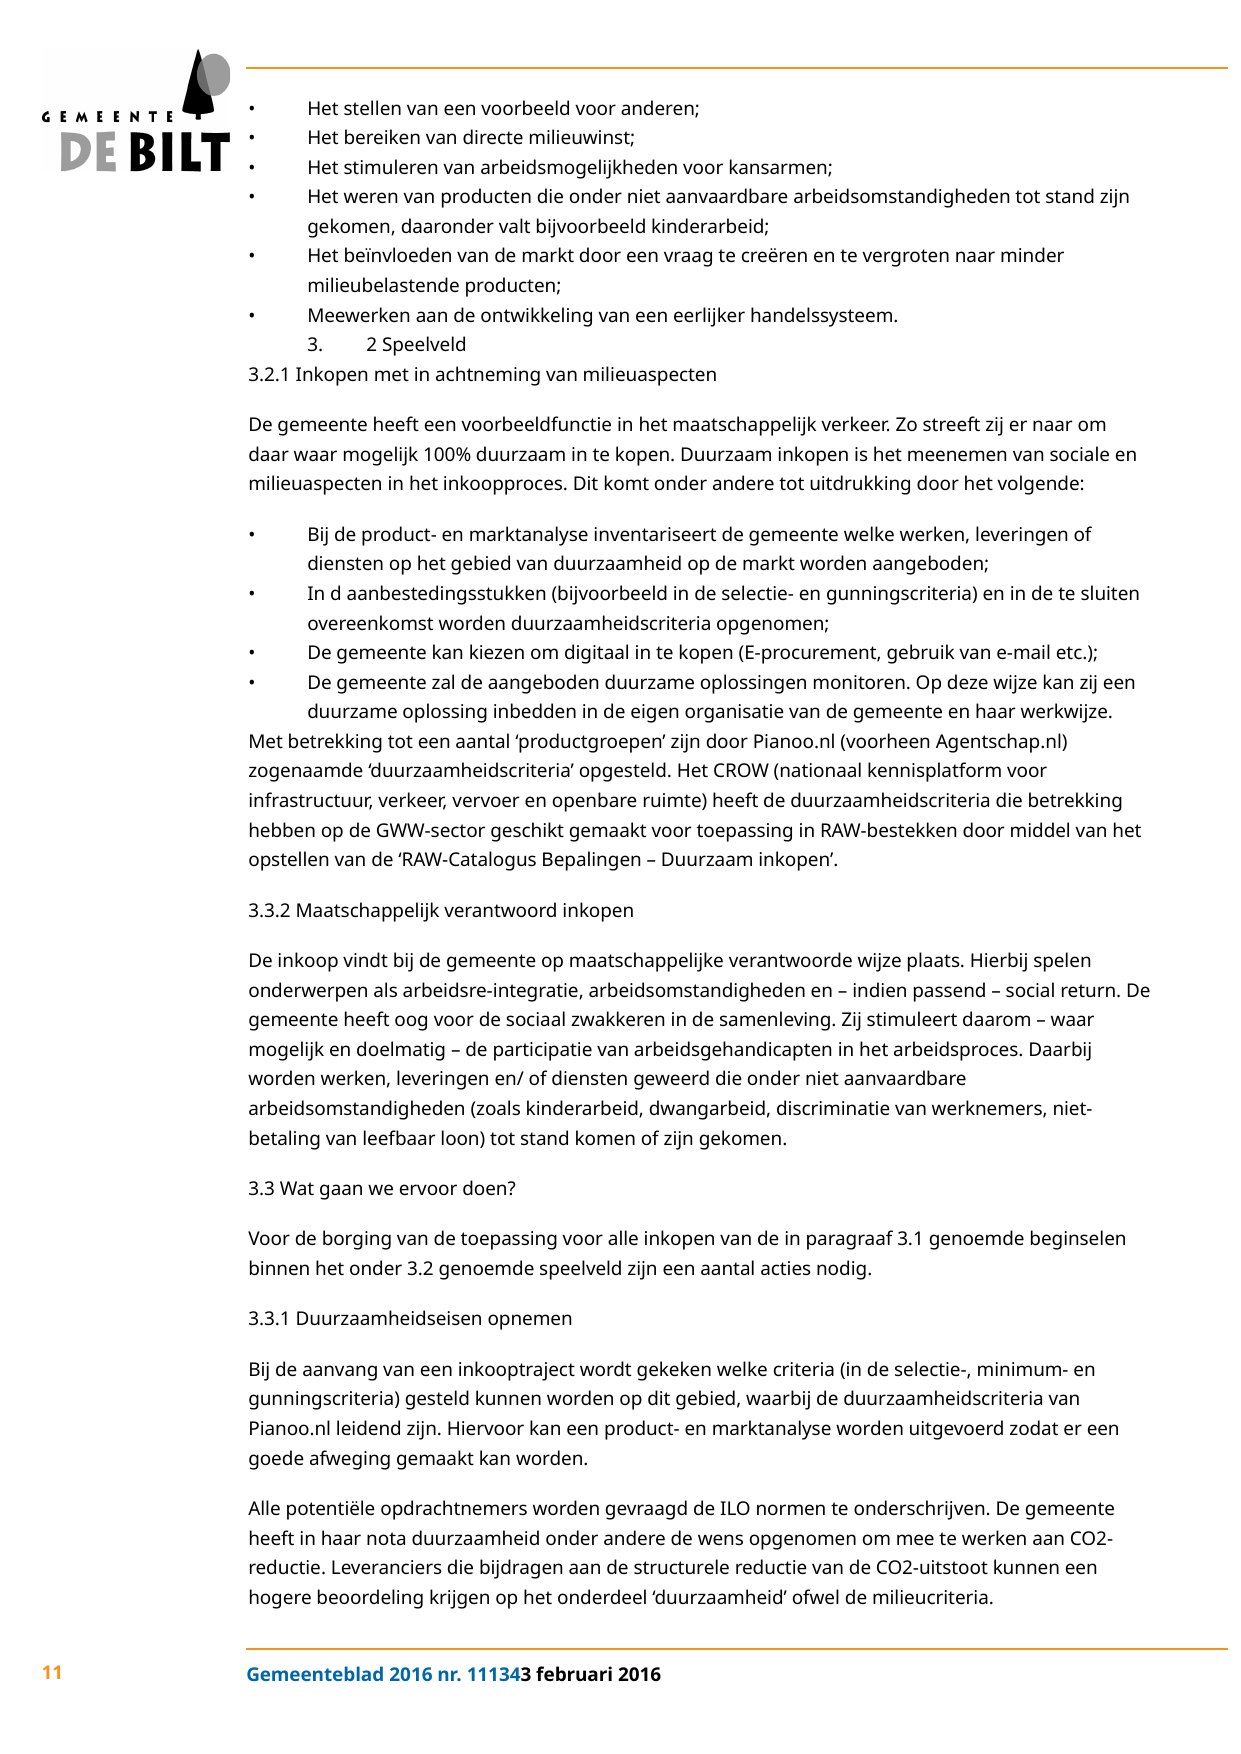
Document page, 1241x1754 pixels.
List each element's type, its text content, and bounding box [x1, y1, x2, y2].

list Het bereiken van directe milieuwinst; [248, 124, 1152, 150]
list 2 Speelveld [307, 331, 1152, 357]
text De gemeente heeft een voorbeeldfunctie in het maatschappelijk verkeer. Zo streeft zij er naar om daar waar mogelijk 100% duurzaam in te kopen. Duurzaam inkopen is het meenemen van sociale en milieuaspecten in het inkoopproces. Dit komt onder andere tot uitdrukking door het volgende: [248, 411, 1152, 496]
list In d aanbestedingsstukken (bijvoorbeeld in de selectie- en gunningscriteria) en in de te sluiten overeenkomst worden duurzaamheidscriteria opgenomen; [248, 580, 1152, 636]
list Het stimuleren van arbeidsmogelijkheden voor kansarmen; [248, 154, 1152, 180]
text De inkoop vindt bij de gemeente op maatschappelijke verantwoorde wijze plaats. Hierbij spelen onderwerpen als arbeidsre-integratie, arbeidsomstandigheden en – indien passend – social return. De gemeente heeft oog voor de sociaal zwakkeren in de samenleving. Zij stimuleert daarom – waar mogelijk en doelmatig – de participatie van arbeidsgehandicapten in het arbeidsproces. Daarbij worden werken, leveringen en/ of diensten geweerd die onder niet aanvaardbare arbeidsomstandigheden (zoals kinderarbeid, dwangarbeid, discriminatie van werknemers, niet-betaling van leefbaar loon) tot stand komen of zijn gekomen. [248, 947, 1152, 1151]
list Het stellen van een voorbeeld voor anderen; [248, 95, 1152, 121]
list De gemeente kan kiezen om digitaal in te kopen (E-procurement, gebruik van e-mail etc.); [248, 639, 1152, 665]
text 3.3 Wat gaan we ervoor doen? [248, 1175, 1152, 1201]
text 3.3.2 Maatschappelijk verantwoord inkopen [248, 897, 1152, 923]
text Bij de aanvang van een inkooptraject wordt gekeken welke criteria (in de selectie-, minimum- en gunningscriteria) gesteld kunnen worden op dit gebied, waarbij de duurzaamheidscriteria van Pianoo.nl leidend zijn. Hiervoor kan een product- en marktanalyse worden uitgevoerd zodat er een goede afweging gemaakt kan worden. [248, 1356, 1152, 1471]
text Alle potentiële opdrachtnemers worden gevraagd de ILO normen te onderschrijven. De gemeente heeft in haar nota duurzaamheid onder andere de wens opgenomen om mee te werken aan CO2-reductie. Leveranciers die bijdragen aan de structurele reductie van de CO2-uitstoot kunnen een hogere beoordeling krijgen op het onderdeel ‘duurzaamheid’ ofwel de milieucriteria. [248, 1495, 1152, 1610]
list De gemeente zal de aangeboden duurzame oplossingen monitoren. Op deze wijze kan zij een duurzame oplossing inbedden in de eigen organisatie van de gemeente en haar werkwijze. [248, 669, 1152, 724]
list Bij de product- en marktanalyse inventariseert de gemeente welke werken, leveringen of diensten op het gebied van duurzaamheid op de markt worden aangeboden; [248, 521, 1152, 576]
picture [41, 47, 231, 172]
text 3.3.1 Duurzaamheidseisen opnemen [248, 1306, 1152, 1331]
list Meewerken aan de ontwikkeling van een eerlijker handelssysteem. [248, 302, 1152, 328]
text Voor de borging van de toepassing voor alle inkopen van de in paragraaf 3.1 genoemde beginselen binnen het onder 3.2 genoemde speelveld zijn een aantal acties nodig. [248, 1226, 1152, 1281]
list Het weren van producten die onder niet aanvaardbare arbeidsomstandigheden tot stand zijn gekomen, daaronder valt bijvoorbeeld kinderarbeid; [248, 183, 1152, 239]
text Met betrekking tot een aantal ‘productgroepen’ zijn door Pianoo.nl (voorheen Agentschap.nl) zogenaamde ‘duurzaamheidscriteria’ opgesteld. Het CROW (nationaal kennisplatform voor infrastructuur, verkeer, vervoer en openbare ruimte) heeft de duurzaamheidscriteria die betrekking hebben op de GWW-sector geschikt gemaakt voor toepassing in RAW-bestekken door middel van het opstellen van de ‘RAW-Catalogus Bepalingen – Duurzaam inkopen’. [248, 728, 1152, 872]
list Het beïnvloeden van de markt door een vraag te creëren en te vergroten naar minder milieubelastende producten; [248, 243, 1152, 298]
text 3.2.1 Inkopen met in achtneming van milieuaspecten [248, 361, 1152, 387]
